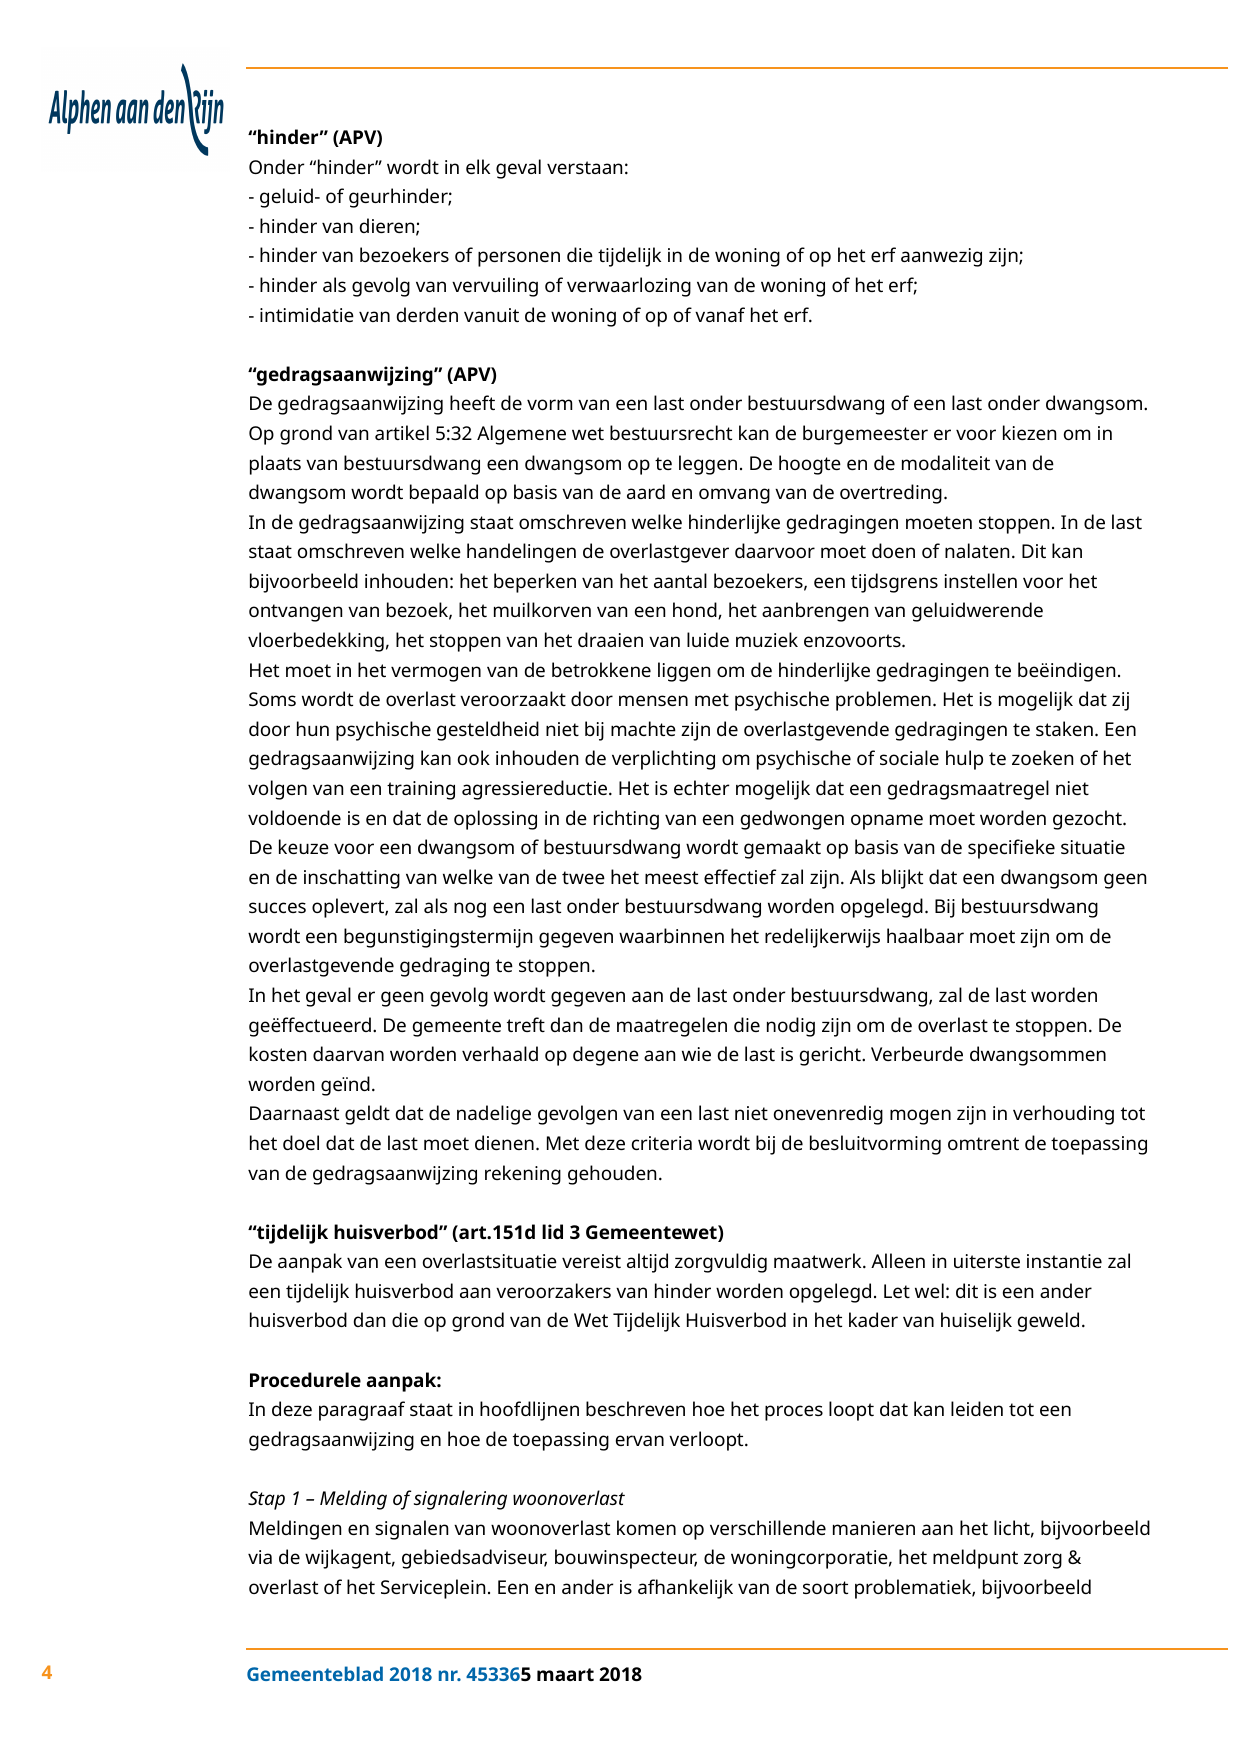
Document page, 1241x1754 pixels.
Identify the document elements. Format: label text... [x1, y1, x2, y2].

text In de gedragsaanwijzing staat omschreven welke hinderlijke gedragingen moeten stoppen. In de last staat omschreven welke handelingen de overlastgever daarvoor moet doen of nalaten. Dit kan bijvoorbeeld inhouden: het beperken van het aantal bezoekers, een tijdsgrens instellen voor het ontvangen van bezoek, het muilkorven van een hond, het aanbrengen van geluidwerende vloerbedekking, het stoppen van het draaien van luide muziek enzovoorts. [248, 509, 1152, 653]
text Daarnaast geldt dat de nadelige gevolgen van een last niet onevenredig mogen zijn in verhouding tot het doel dat de last moet dienen. Met deze criteria wordt bij de besluitvorming omtrent de toepassing van de gedragsaanwijzing rekening gehouden. [248, 1101, 1152, 1186]
text “hinder” (APV) [248, 124, 1152, 150]
text “tijdelijk huisverbod” (art.151d lid 3 Gemeentewet) [248, 1219, 1152, 1245]
picture [41, 47, 231, 172]
text - hinder als gevolg van vervuiling of verwaarlozing van de woning of het erf; [248, 272, 1152, 298]
text Onder “hinder” wordt in elk geval verstaan: [248, 154, 1152, 180]
text - geluid- of geurhinder; [248, 183, 1152, 209]
text Meldingen en signalen van woonoverlast komen op verschillende manieren aan het licht, bijvoorbeeld via de wijkagent, gebiedsadviseur, bouwinspecteur, de woningcorporatie, het meldpunt zorg & overlast of het Serviceplein. Een en ander is afhankelijk van de soort problematiek, bijvoorbeeld [248, 1515, 1152, 1600]
text Stap 1 – Melding of signalering woonoverlast [248, 1485, 1152, 1511]
text De keuze voor een dwangsom of bestuursdwang wordt gemaakt op basis van de specifieke situatie en de inschatting van welke van de twee het meest effectief zal zijn. Als blijkt dat een dwangsom geen succes oplevert, zal als nog een last onder bestuursdwang worden opgelegd. Bij bestuursdwang wordt een begunstigingstermijn gegeven waarbinnen het redelijkerwijs haalbaar moet zijn om de overlastgevende gedraging te stoppen. [248, 834, 1152, 978]
text In deze paragraaf staat in hoofdlijnen beschreven hoe het proces loopt dat kan leiden tot een gedragsaanwijzing en hoe de toepassing ervan verloopt. [248, 1396, 1152, 1452]
text “gedragsaanwijzing” (APV) [248, 361, 1152, 387]
text De aanpak van een overlastsituatie vereist altijd zorgvuldig maatwerk. Alleen in uiterste instantie zal een tijdelijk huisverbod aan veroorzakers van hinder worden opgelegd. Let wel: dit is een ander huisverbod dan die op grond van de Wet Tijdelijk Huisverbod in het kader van huiselijk geweld. [248, 1248, 1152, 1333]
text - intimidatie van derden vanuit de woning of op of vanaf het erf. [248, 302, 1152, 328]
text - hinder van bezoekers of personen die tijdelijk in de woning of op het erf aanwezig zijn; [248, 243, 1152, 268]
text De gedragsaanwijzing heeft de vorm van een last onder bestuursdwang of een last onder dwangsom. Op grond van artikel 5:32 Algemene wet bestuursrecht kan de burgemeester er voor kiezen om in plaats van bestuursdwang een dwangsom op te leggen. De hoogte en de modaliteit van de dwangsom wordt bepaald op basis van de aard en omvang van de overtreding. [248, 391, 1152, 505]
text Het moet in het vermogen van de betrokkene liggen om de hinderlijke gedragingen te beëindigen. Soms wordt de overlast veroorzaakt door mensen met psychische problemen. Het is mogelijk dat zij door hun psychische gesteldheid niet bij machte zijn de overlastgevende gedragingen te staken. Een gedragsaanwijzing kan ook inhouden de verplichting om psychische of sociale hulp te zoeken of het volgen van een training agressiereductie. Het is echter mogelijk dat een gedragsmaatregel niet voldoende is en dat de oplossing in de richting van een gedwongen opname moet worden gezocht. [248, 657, 1152, 831]
text - hinder van dieren; [248, 213, 1152, 239]
text In het geval er geen gevolg wordt gegeven aan de last onder bestuursdwang, zal de last worden geëffectueerd. De gemeente treft dan de maatregelen die nodig zijn om de overlast te stoppen. De kosten daarvan worden verhaald op degene aan wie de last is gericht. Verbeurde dwangsommen worden geïnd. [248, 982, 1152, 1097]
text Procedurele aanpak: [248, 1367, 1152, 1393]
